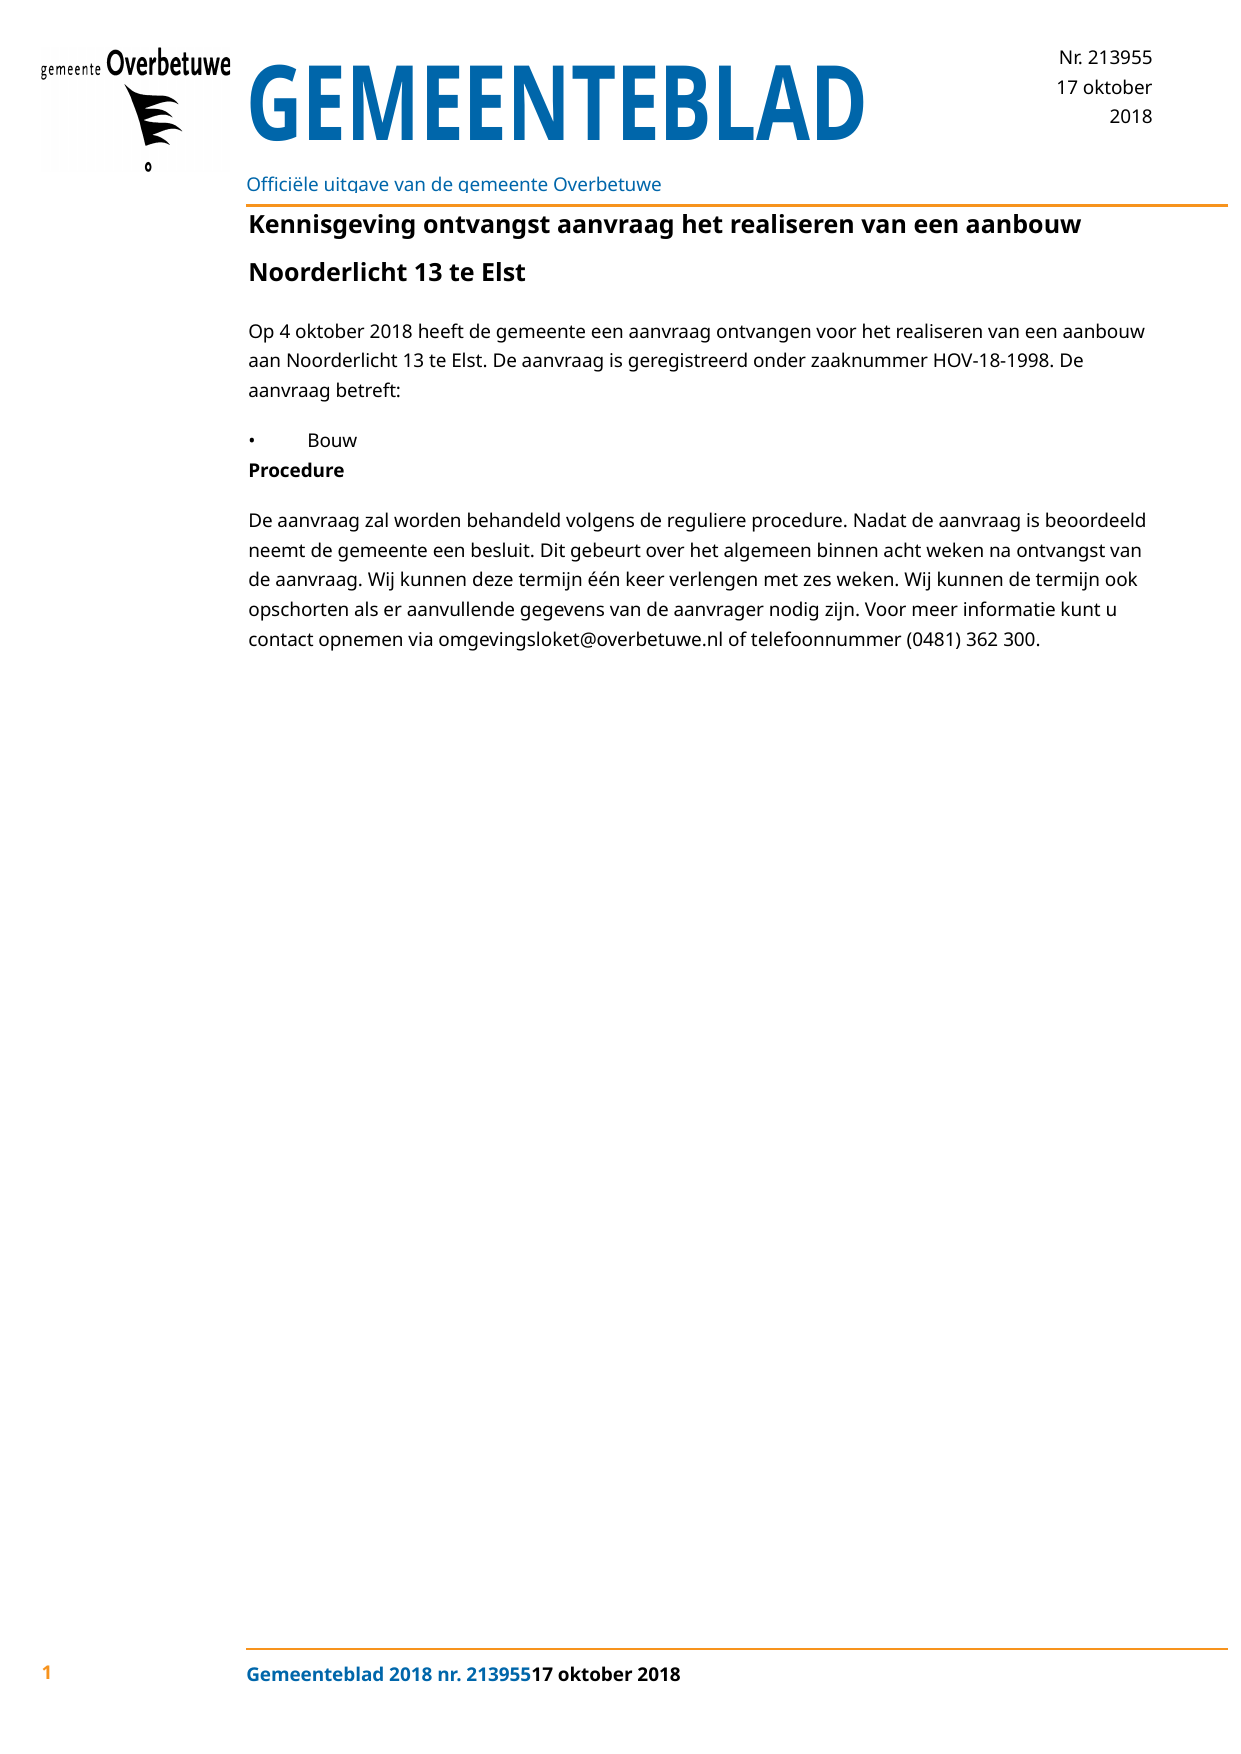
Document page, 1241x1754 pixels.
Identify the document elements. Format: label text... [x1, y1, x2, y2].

text Kennisgeving ontvangst aanvraag het realiseren van een aanbouw Noorderlicht 13 te Elst [248, 207, 1152, 288]
text Procedure [248, 457, 1152, 483]
text De aanvraag zal worden behandeld volgens de reguliere procedure. Nadat de aanvraag is beoordeeld neemt de gemeente een besluit. Dit gebeurt over het algemeen binnen acht weken na ontvangst van de aanvraag. Wij kunnen deze termijn één keer verlengen met zes weken. Wij kunnen de termijn ook opschorten als er aanvullende gegevens van de aanvrager nodig zijn. Voor meer informatie kunt u contact opnemen via omgevingsloket@overbetuwe.nl of telefoonnummer (0481) 362 300. [248, 507, 1152, 652]
text Op 4 oktober 2018 heeft de gemeente een aanvraag ontvangen voor het realiseren van een aanbouw aan Noorderlicht 13 te Elst. De aanvraag is geregistreerd onder zaaknummer HOV-18-1998. De aanvraag betreft: [248, 318, 1152, 403]
list Bouw [248, 427, 1152, 453]
picture [41, 47, 231, 172]
